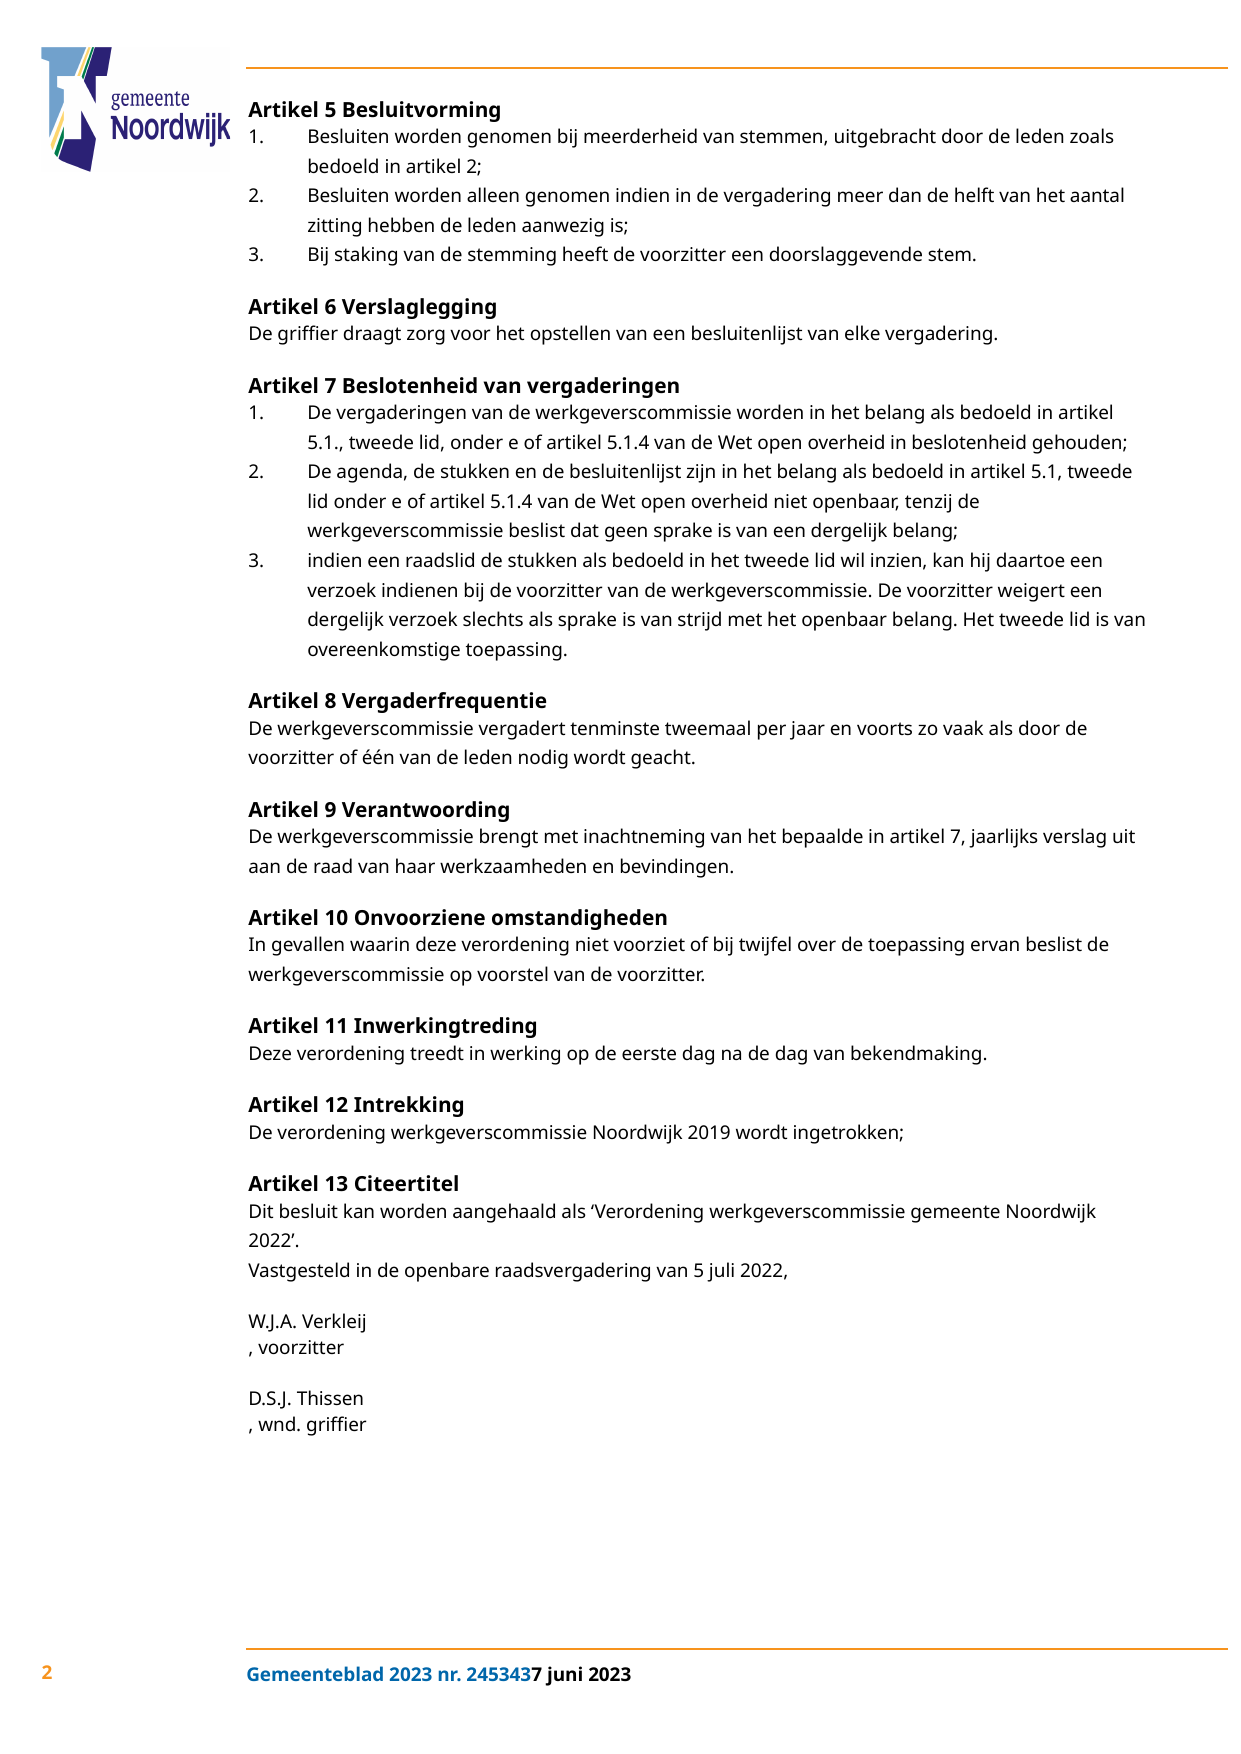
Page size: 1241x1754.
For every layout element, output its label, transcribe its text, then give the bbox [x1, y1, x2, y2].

picture [41, 47, 231, 172]
list De vergaderingen van de werkgeverscommissie worden in het belang als bedoeld in artikel 5.1., tweede lid, onder e of artikel 5.1.4 van de Wet open overheid in beslotenheid gehouden; [248, 399, 1152, 454]
text Artikel 13 Citeertitel [248, 1169, 1152, 1198]
text Artikel 5 Besluitvorming [248, 95, 1152, 123]
text Artikel 8 Vergaderfrequentie [248, 686, 1152, 715]
text De verordening werkgeverscommissie Noordwijk 2019 wordt ingetrokken; [248, 1119, 1152, 1145]
text , voorzitter [248, 1334, 1152, 1360]
text De werkgeverscommissie brengt met inachtneming van het bepaalde in artikel 7, jaarlijks verslag uit aan de raad van haar werkzaamheden en bevindingen. [248, 823, 1152, 878]
text De griffier draagt zorg voor het opstellen van een besluitenlijst van elke vergadering. [248, 320, 1152, 346]
text Dit besluit kan worden aangehaald als ‘Verordening werkgeverscommissie gemeente Noordwijk 2022’. [248, 1198, 1152, 1253]
text Vastgesteld in de openbare raadsvergadering van 5 juli 2022, [248, 1257, 1152, 1283]
list De agenda, de stukken en de besluitenlijst zijn in het belang als bedoeld in artikel 5.1, tweede lid onder e of artikel 5.1.4 van de Wet open overheid niet openbaar, tenzij de werkgeverscommissie beslist dat geen sprake is van een dergelijk belang; [248, 458, 1152, 543]
list indien een raadslid de stukken als bedoeld in het tweede lid wil inzien, kan hij daartoe een verzoek indienen bij de voorzitter van de werkgeverscommissie. De voorzitter weigert een dergelijk verzoek slechts als sprake is van strijd met het openbaar belang. Het tweede lid is van overeenkomstige toepassing. [248, 547, 1152, 662]
text De werkgeverscommissie vergadert tenminste tweemaal per jaar en voorts zo vaak als door de voorzitter of één van de leden nodig wordt geacht. [248, 715, 1152, 770]
text Artikel 9 Verantwoording [248, 795, 1152, 823]
text Artikel 10 Onvoorziene omstandigheden [248, 903, 1152, 932]
list Besluiten worden genomen bij meerderheid van stemmen, uitgebracht door de leden zoals bedoeld in artikel 2; [248, 123, 1152, 178]
text Artikel 7 Beslotenheid van vergaderingen [248, 371, 1152, 399]
text Artikel 6 Verslaglegging [248, 292, 1152, 320]
list Besluiten worden alleen genomen indien in de vergadering meer dan de helft van het aantal zitting hebben de leden aanwezig is; [248, 182, 1152, 238]
text In gevallen waarin deze verordening niet voorziet of bij twijfel over de toepassing ervan beslist de werkgeverscommissie op voorstel van de voorzitter. [248, 932, 1152, 987]
text D.S.J. Thissen [248, 1386, 1152, 1411]
text , wnd. griffier [248, 1411, 1152, 1437]
text Artikel 11 Inwerkingtreding [248, 1012, 1152, 1040]
list Bij staking van de stemming heeft de voorzitter een doorslaggevende stem. [248, 242, 1152, 267]
text W.J.A. Verkleij [248, 1308, 1152, 1334]
text Artikel 12 Intrekking [248, 1091, 1152, 1119]
text Deze verordening treedt in werking op de eerste dag na de dag van bekendmaking. [248, 1040, 1152, 1066]
